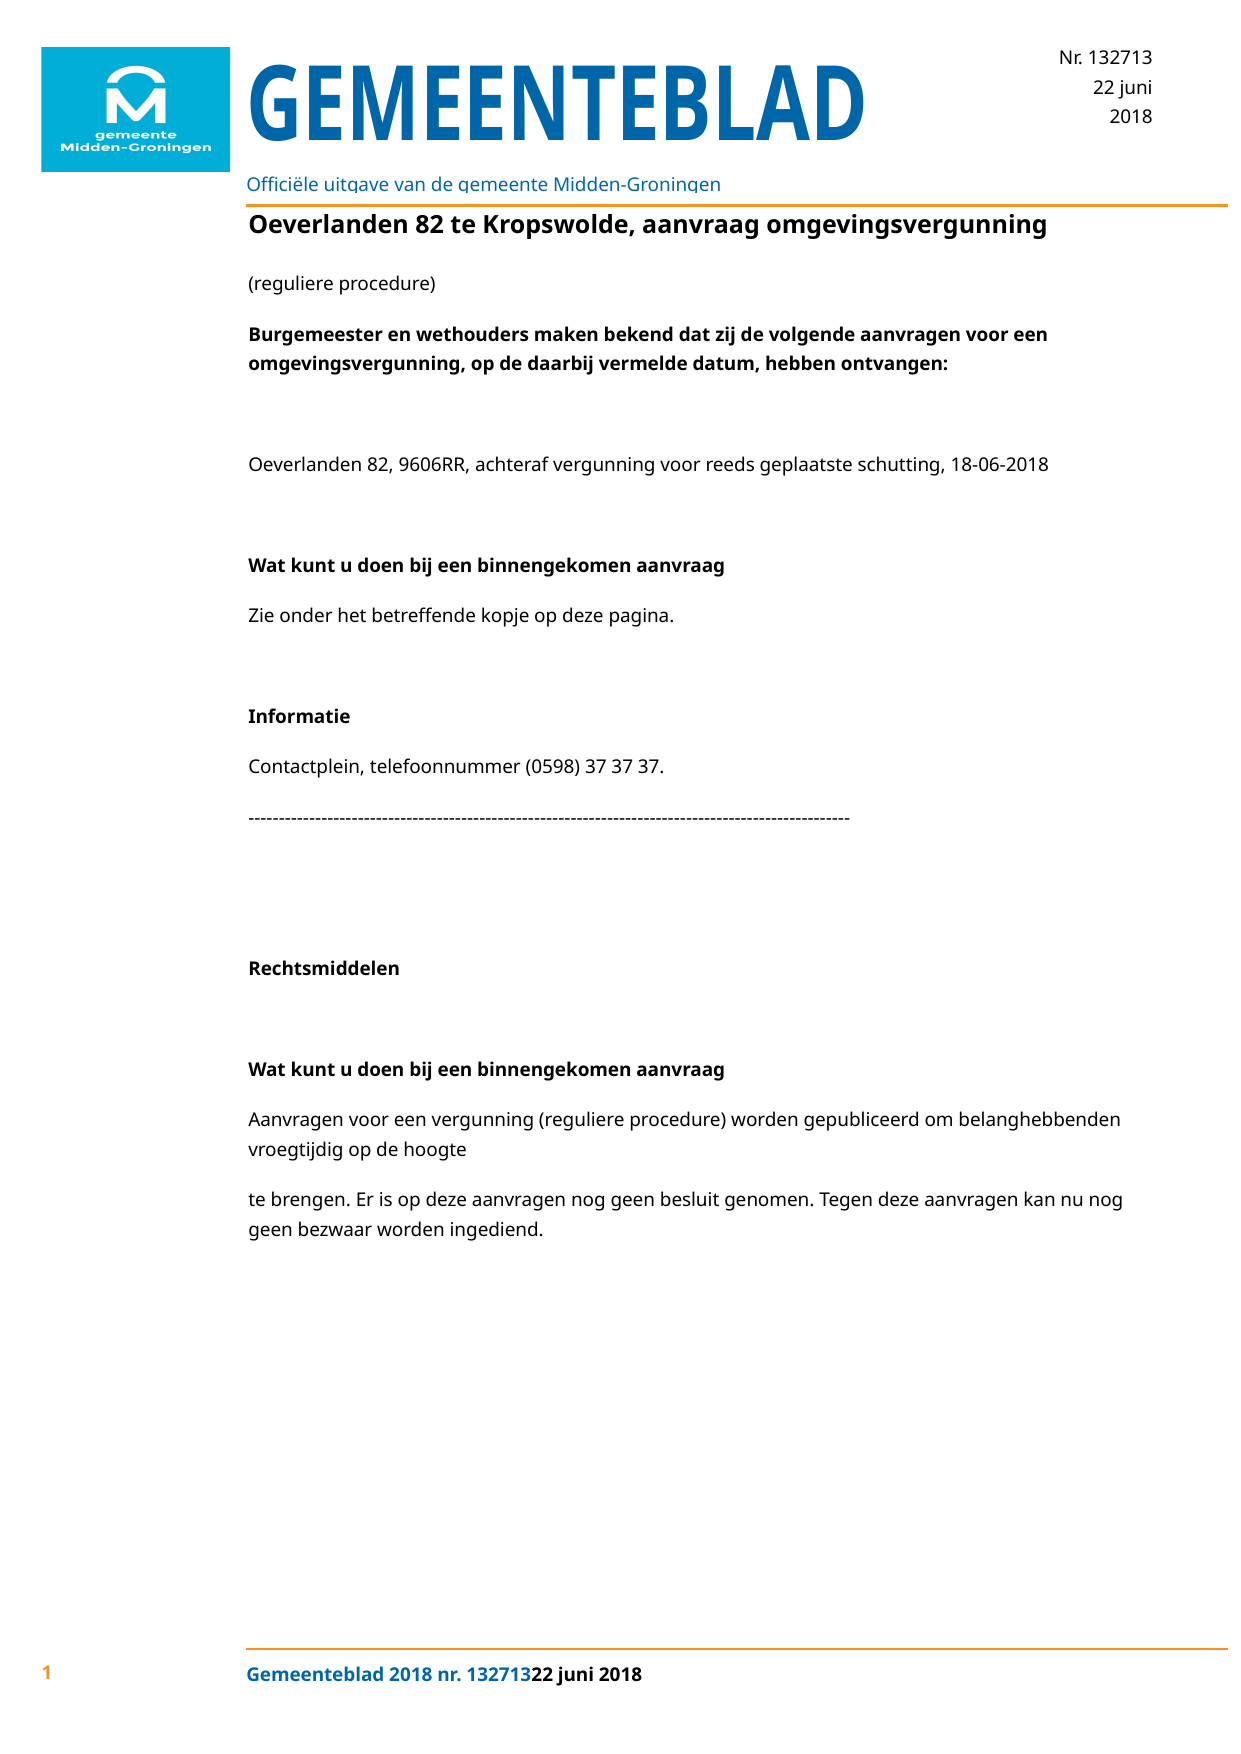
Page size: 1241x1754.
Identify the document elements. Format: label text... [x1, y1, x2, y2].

text Contactplein, telefoonnummer (0598) 37 37 37. [248, 754, 1152, 779]
text Burgemeester en wethouders maken bekend dat zij de volgende aanvragen voor een omgevingsvergunning, op de daarbij vermelde datum, hebben ontvangen: [248, 321, 1152, 376]
text Oeverlanden 82, 9606RR, achteraf vergunning voor reeds geplaatste schutting, 18-06-2018 [248, 451, 1152, 477]
text Aanvragen voor een vergunning (reguliere procedure) worden gepubliceerd om belanghebbenden vroegtijdig op de hoogte [248, 1107, 1152, 1162]
text Wat kunt u doen bij een binnengekomen aanvraag [248, 1056, 1152, 1082]
picture [107, 89, 165, 122]
text (reguliere procedure) [248, 270, 1152, 296]
picture [184, 146, 190, 153]
picture [108, 66, 164, 82]
text te brengen. Er is op deze aanvragen nog geen besluit genomen. Tegen deze aanvragen kan nu nog geen bezwaar worden ingediend. [248, 1187, 1152, 1242]
text --------------------------------------------------------------------------------------------------- [248, 804, 1152, 830]
text Rechtsmiddelen [248, 955, 1152, 981]
text Informatie [248, 703, 1152, 729]
text Oeverlanden 82 te Kropswolde, aanvraag omgevingsvergunning [248, 207, 1152, 241]
text Zie onder het betreffende kopje op deze pagina. [248, 602, 1152, 628]
text Wat kunt u doen bij een binnengekomen aanvraag [248, 552, 1152, 578]
